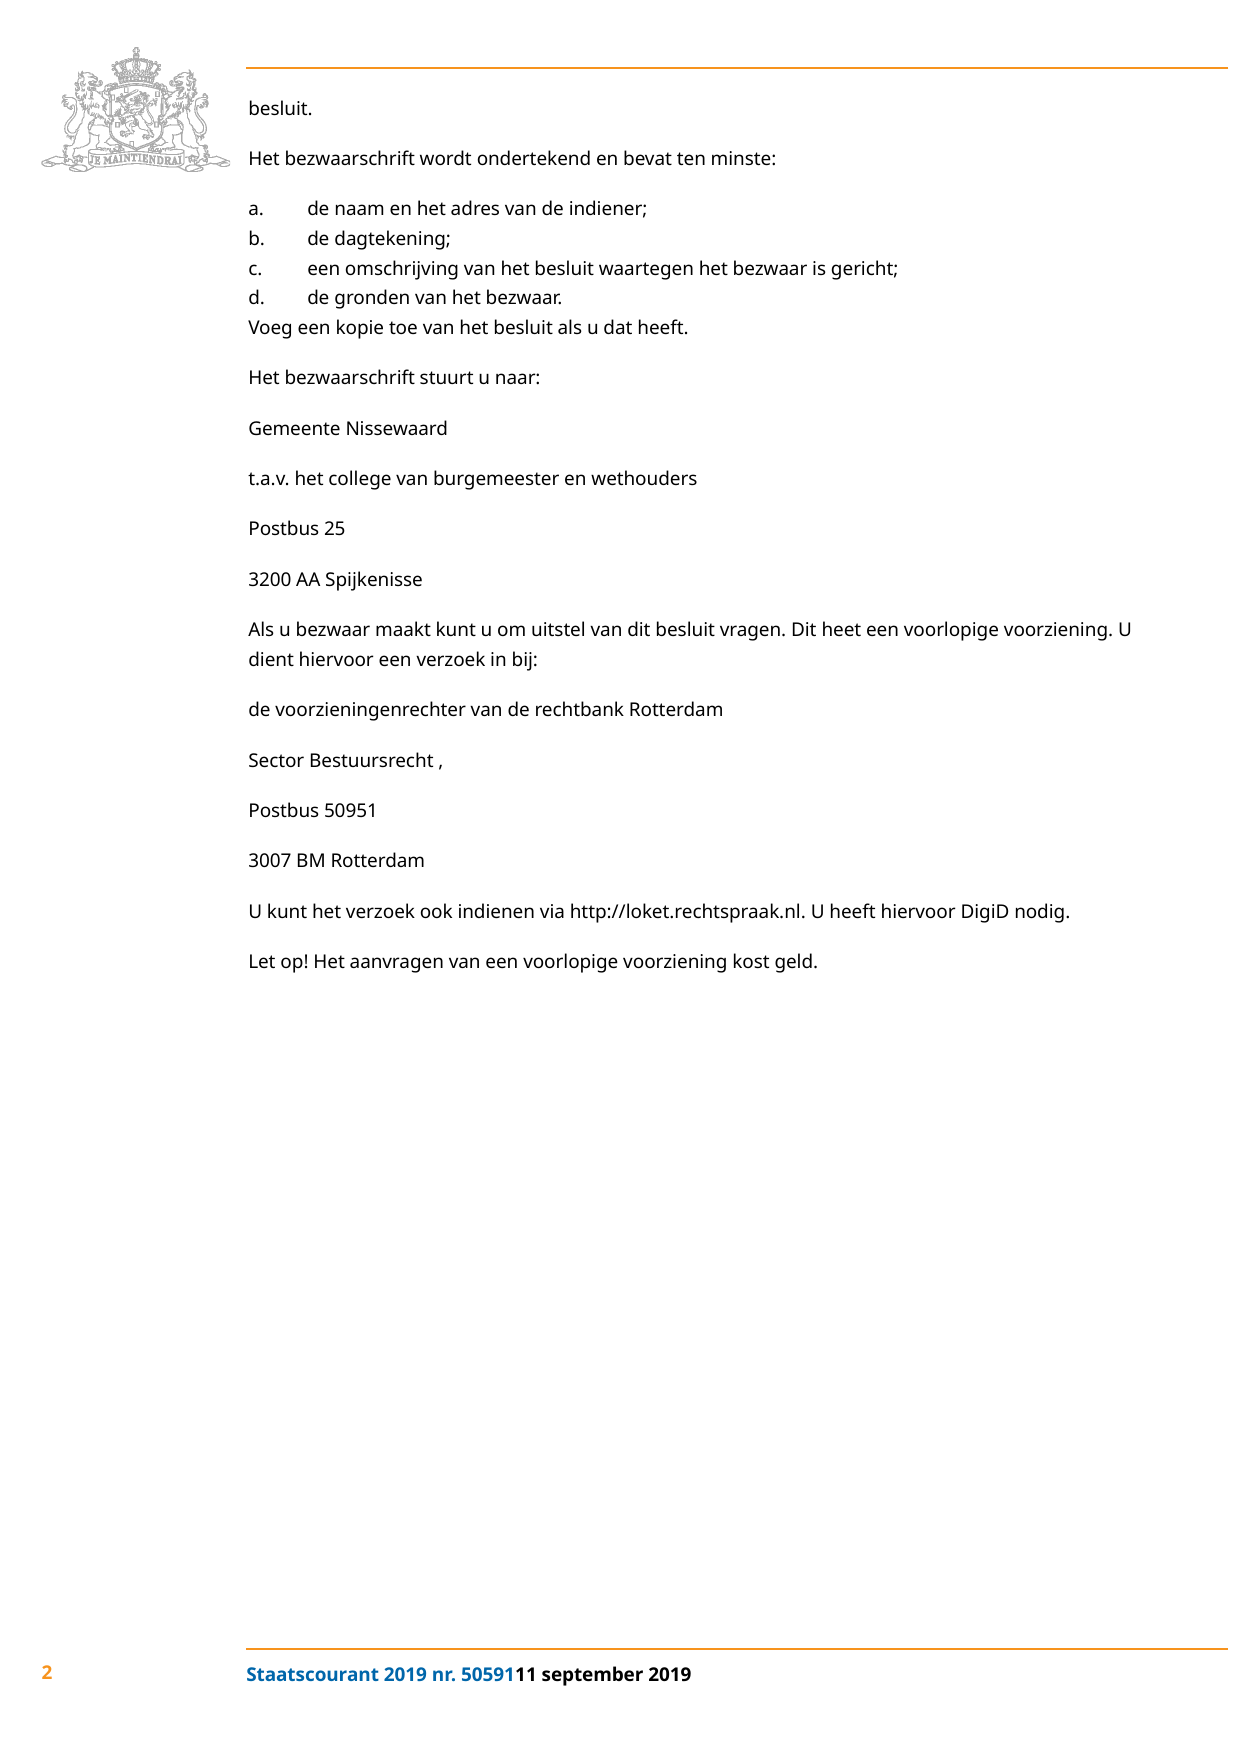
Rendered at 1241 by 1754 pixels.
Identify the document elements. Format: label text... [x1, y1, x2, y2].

list de gronden van het bezwaar. [248, 284, 1152, 310]
text Gemeente Nissewaard [248, 415, 1152, 441]
text 3007 BM Rotterdam [248, 848, 1152, 873]
text Voeg een kopie toe van het besluit als u dat heeft. [248, 314, 1152, 340]
list de naam en het adres van de indiener; [248, 196, 1152, 221]
text t.a.v. het college van burgemeester en wethouders [248, 465, 1152, 491]
text Postbus 50951 [248, 797, 1152, 823]
text Postbus 25 [248, 516, 1152, 541]
list de dagtekening; [248, 225, 1152, 251]
text besluit. [248, 95, 1152, 121]
text Het bezwaarschrift wordt ondertekend en bevat ten minste: [248, 145, 1152, 171]
text de voorzieningenrechter van de rechtbank Rotterdam [248, 696, 1152, 722]
text Let op! Het aanvragen van een voorlopige voorziening kost geld. [248, 948, 1152, 974]
text Als u bezwaar maakt kunt u om uitstel van dit besluit vragen. Dit heet een voorlopige voorziening. U dient hiervoor een verzoek in bij: [248, 616, 1152, 672]
text Sector Bestuursrecht , [248, 747, 1152, 773]
list een omschrijving van het besluit waartegen het bezwaar is gericht; [248, 255, 1152, 281]
text Het bezwaarschrift stuurt u naar: [248, 364, 1152, 390]
text U kunt het verzoek ook indienen via http://loket.rechtspraak.nl. U heeft hiervoor DigiD nodig. [248, 898, 1152, 924]
text 3200 AA Spijkenisse [248, 566, 1152, 592]
picture [41, 47, 231, 172]
